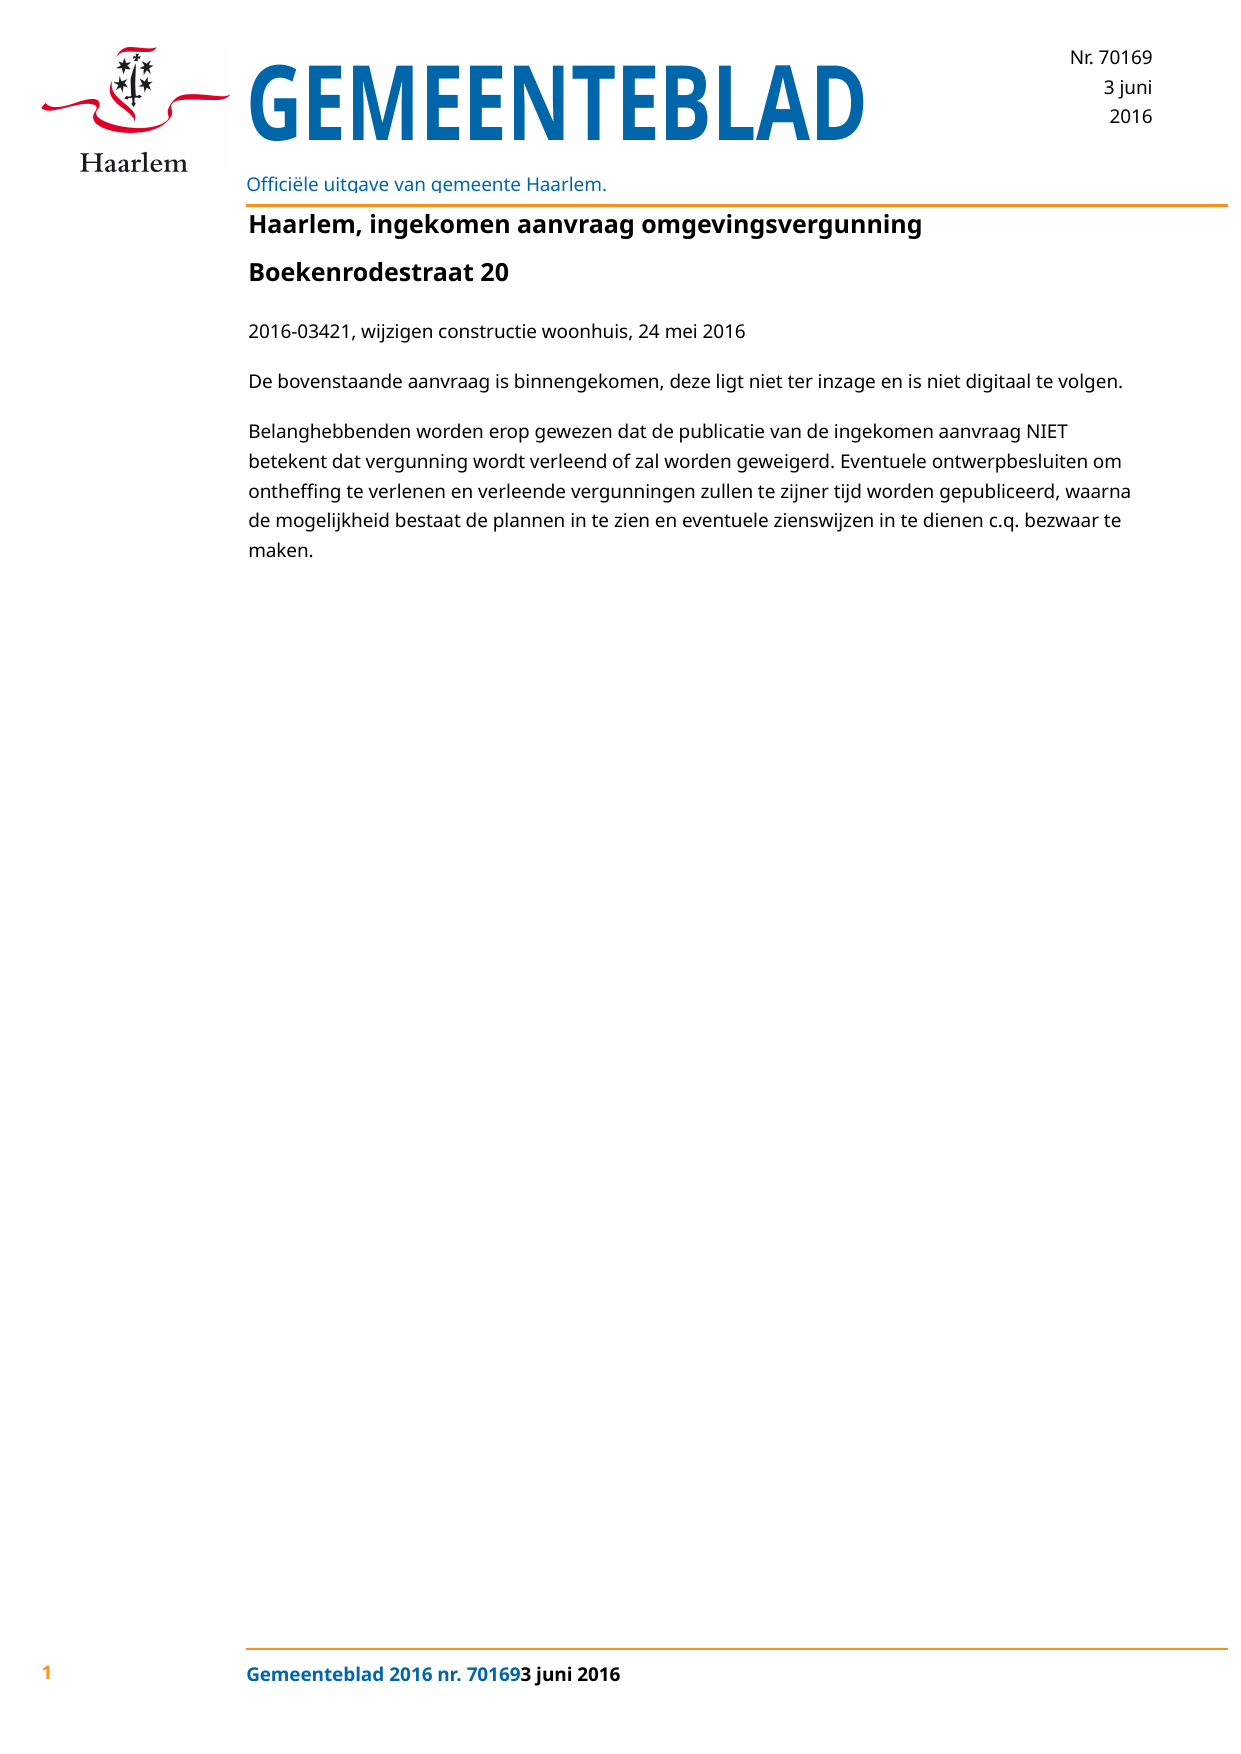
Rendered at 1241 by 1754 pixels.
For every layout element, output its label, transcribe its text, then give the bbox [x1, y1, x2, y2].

picture [41, 47, 231, 172]
text Haarlem, ingekomen aanvraag omgevingsvergunning Boekenrodestraat 20 [248, 207, 1152, 288]
text Belanghebbenden worden erop gewezen dat de publicatie van de ingekomen aanvraag NIET betekent dat vergunning wordt verleend of zal worden geweigerd. Eventuele ontwerpbesluiten om ontheffing te verlenen en verleende vergunningen zullen te zijner tijd worden gepubliceerd, waarna de mogelijkheid bestaat de plannen in te zien en eventuele zienswijzen in te dienen c.q. bezwaar te maken. [248, 419, 1152, 563]
text 2016-03421, wijzigen constructie woonhuis, 24 mei 2016 [248, 318, 1152, 344]
text De bovenstaande aanvraag is binnengekomen, deze ligt niet ter inzage en is niet digitaal te volgen. [248, 368, 1152, 394]
